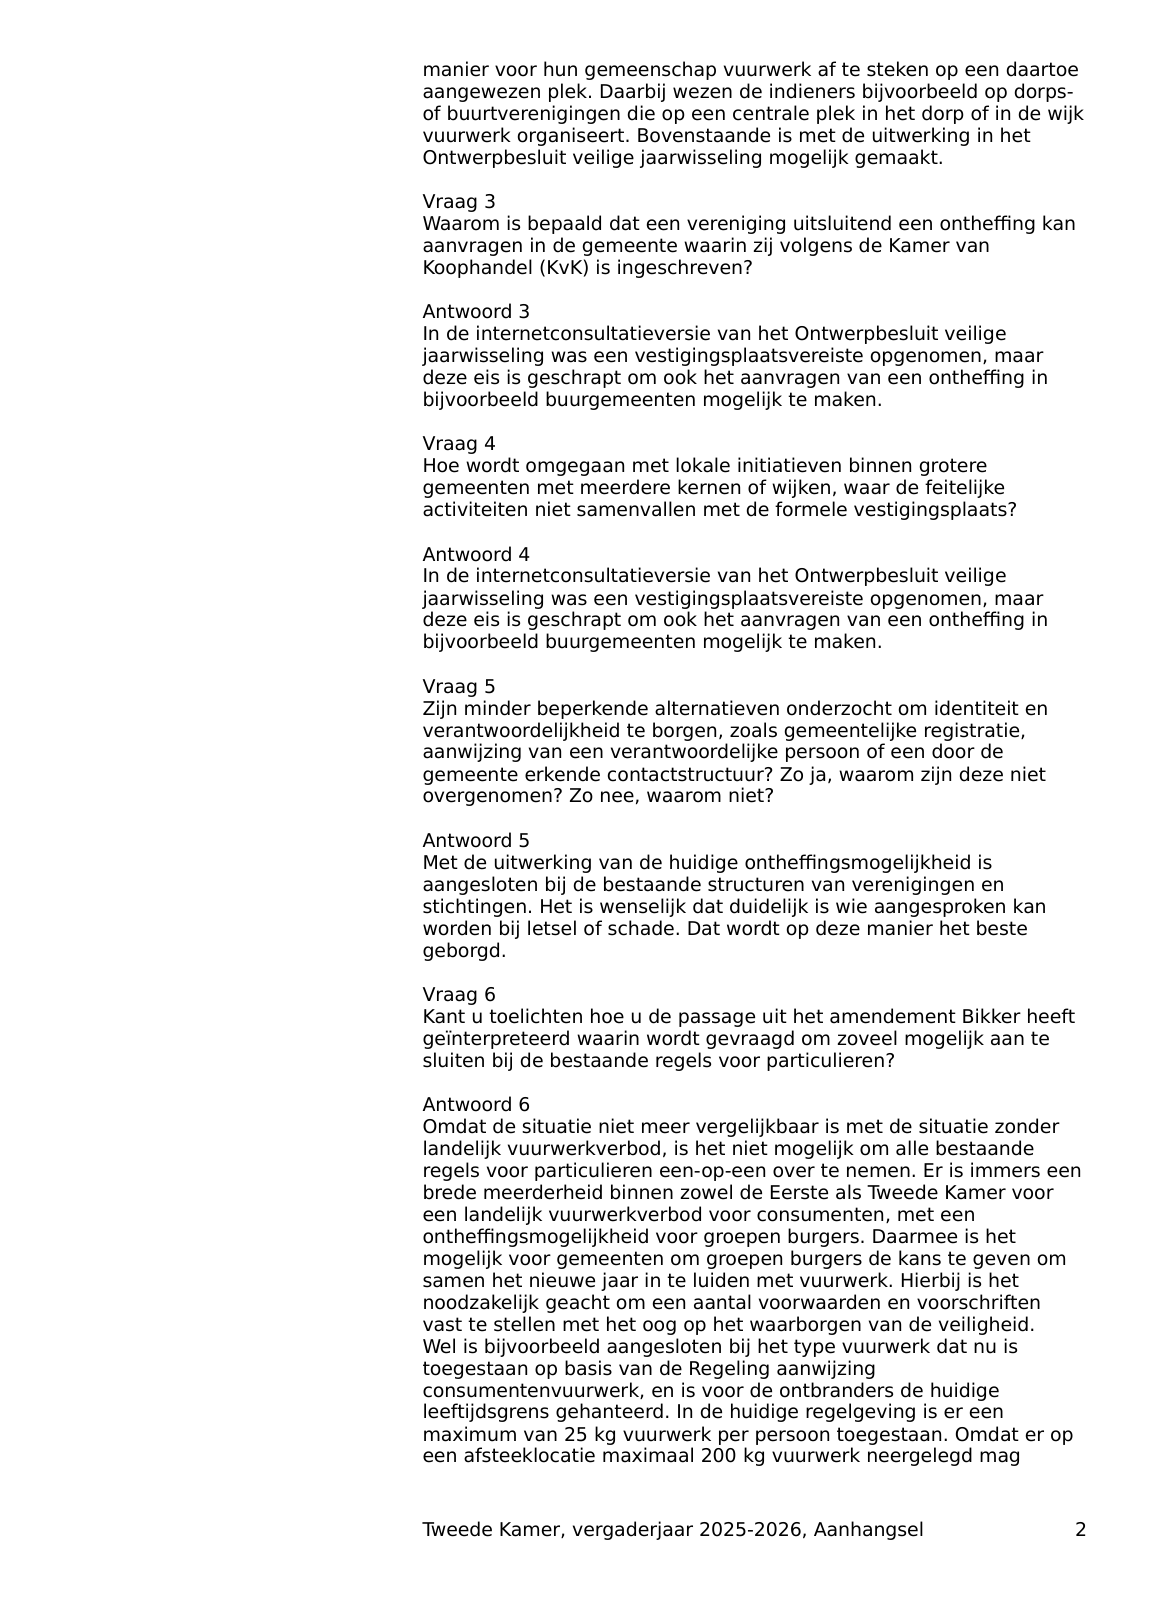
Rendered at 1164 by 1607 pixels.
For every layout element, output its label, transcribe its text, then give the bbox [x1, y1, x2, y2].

text Antwoord 3 [422, 301, 1087, 323]
text Kant u toelichten hoe u de passage uit het amendement Bikker heeft geïnterpreteerd waarin wordt gevraagd om zoveel mogelijk aan te sluiten bij de bestaande regels voor particulieren? [422, 1006, 1087, 1072]
text Vraag 4 [422, 433, 1087, 455]
text Met de uitwerking van de huidige ontheffingsmogelijkheid is aangesloten bij de bestaande structuren van verenigingen en stichtingen. Het is wenselijk dat duidelijk is wie aangesproken kan worden bij letsel of schade. Dat wordt op deze manier het beste geborgd. [422, 852, 1087, 961]
text manier voor hun gemeenschap vuurwerk af te steken op een daartoe aangewezen plek. Daarbij wezen de indieners bijvoorbeeld op dorps- of buurtverenigingen die op een centrale plek in het dorp of in de wijk vuurwerk organiseert. Bovenstaande is met de uitwerking in het Ontwerpbesluit veilige jaarwisseling mogelijk gemaakt. [422, 59, 1087, 169]
text Vraag 3 [422, 191, 1087, 213]
text Vraag 5 [422, 676, 1087, 697]
text Zijn minder beperkende alternatieven onderzocht om identiteit en verantwoordelijkheid te borgen, zoals gemeentelijke registratie, aanwijzing van een verantwoordelijke persoon of een door de gemeente erkende contactstructuur? Zo ja, waarom zijn deze niet overgenomen? Zo nee, waarom niet? [422, 697, 1087, 807]
text Antwoord 6 [422, 1094, 1087, 1116]
text In de internetconsultatieversie van het Ontwerpbesluit veilige jaarwisseling was een vestigingsplaatsvereiste opgenomen, maar deze eis is geschrapt om ook het aanvragen van een ontheffing in bijvoorbeeld buurgemeenten mogelijk te maken. [422, 323, 1087, 411]
text Vraag 6 [422, 984, 1087, 1006]
text Antwoord 5 [422, 829, 1087, 852]
text Waarom is bepaald dat een vereniging uitsluitend een ontheffing kan aanvragen in de gemeente waarin zij volgens de Kamer van Koophandel (KvK) is ingeschreven? [422, 213, 1087, 279]
text In de internetconsultatieversie van het Ontwerpbesluit veilige jaarwisseling was een vestigingsplaatsvereiste opgenomen, maar deze eis is geschrapt om ook het aanvragen van een ontheffing in bijvoorbeeld buurgemeenten mogelijk te maken. [422, 565, 1087, 653]
text Hoe wordt omgegaan met lokale initiatieven binnen grotere gemeenten met meerdere kernen of wijken, waar de feitelijke activiteiten niet samenvallen met de formele vestigingsplaats? [422, 455, 1087, 521]
text Antwoord 4 [422, 543, 1087, 565]
text Wel is bijvoorbeeld aangesloten bij het type vuurwerk dat nu is toegestaan op basis van de Regeling aanwijzing consumentenvuurwerk, en is voor de ontbranders de huidige leeftijdsgrens gehanteerd. In de huidige regelgeving is er een maximum van 25 kg vuurwerk per persoon toegestaan. Omdat er op een afsteeklocatie maximaal 200 kg vuurwerk neergelegd mag [422, 1336, 1087, 1467]
text Omdat de situatie niet meer vergelijkbaar is met de situatie zonder landelijk vuurwerkverbod, is het niet mogelijk om alle bestaande regels voor particulieren een-op-een over te nemen. Er is immers een brede meerderheid binnen zowel de Eerste als Tweede Kamer voor een landelijk vuurwerkverbod voor consumenten, met een ontheffingsmogelijkheid voor groepen burgers. Daarmee is het mogelijk voor gemeenten om groepen burgers de kans te geven om samen het nieuwe jaar in te luiden met vuurwerk. Hierbij is het noodzakelijk geacht om een aantal voorwaarden en voorschriften vast te stellen met het oog op het waarborgen van de veiligheid. [422, 1116, 1087, 1336]
